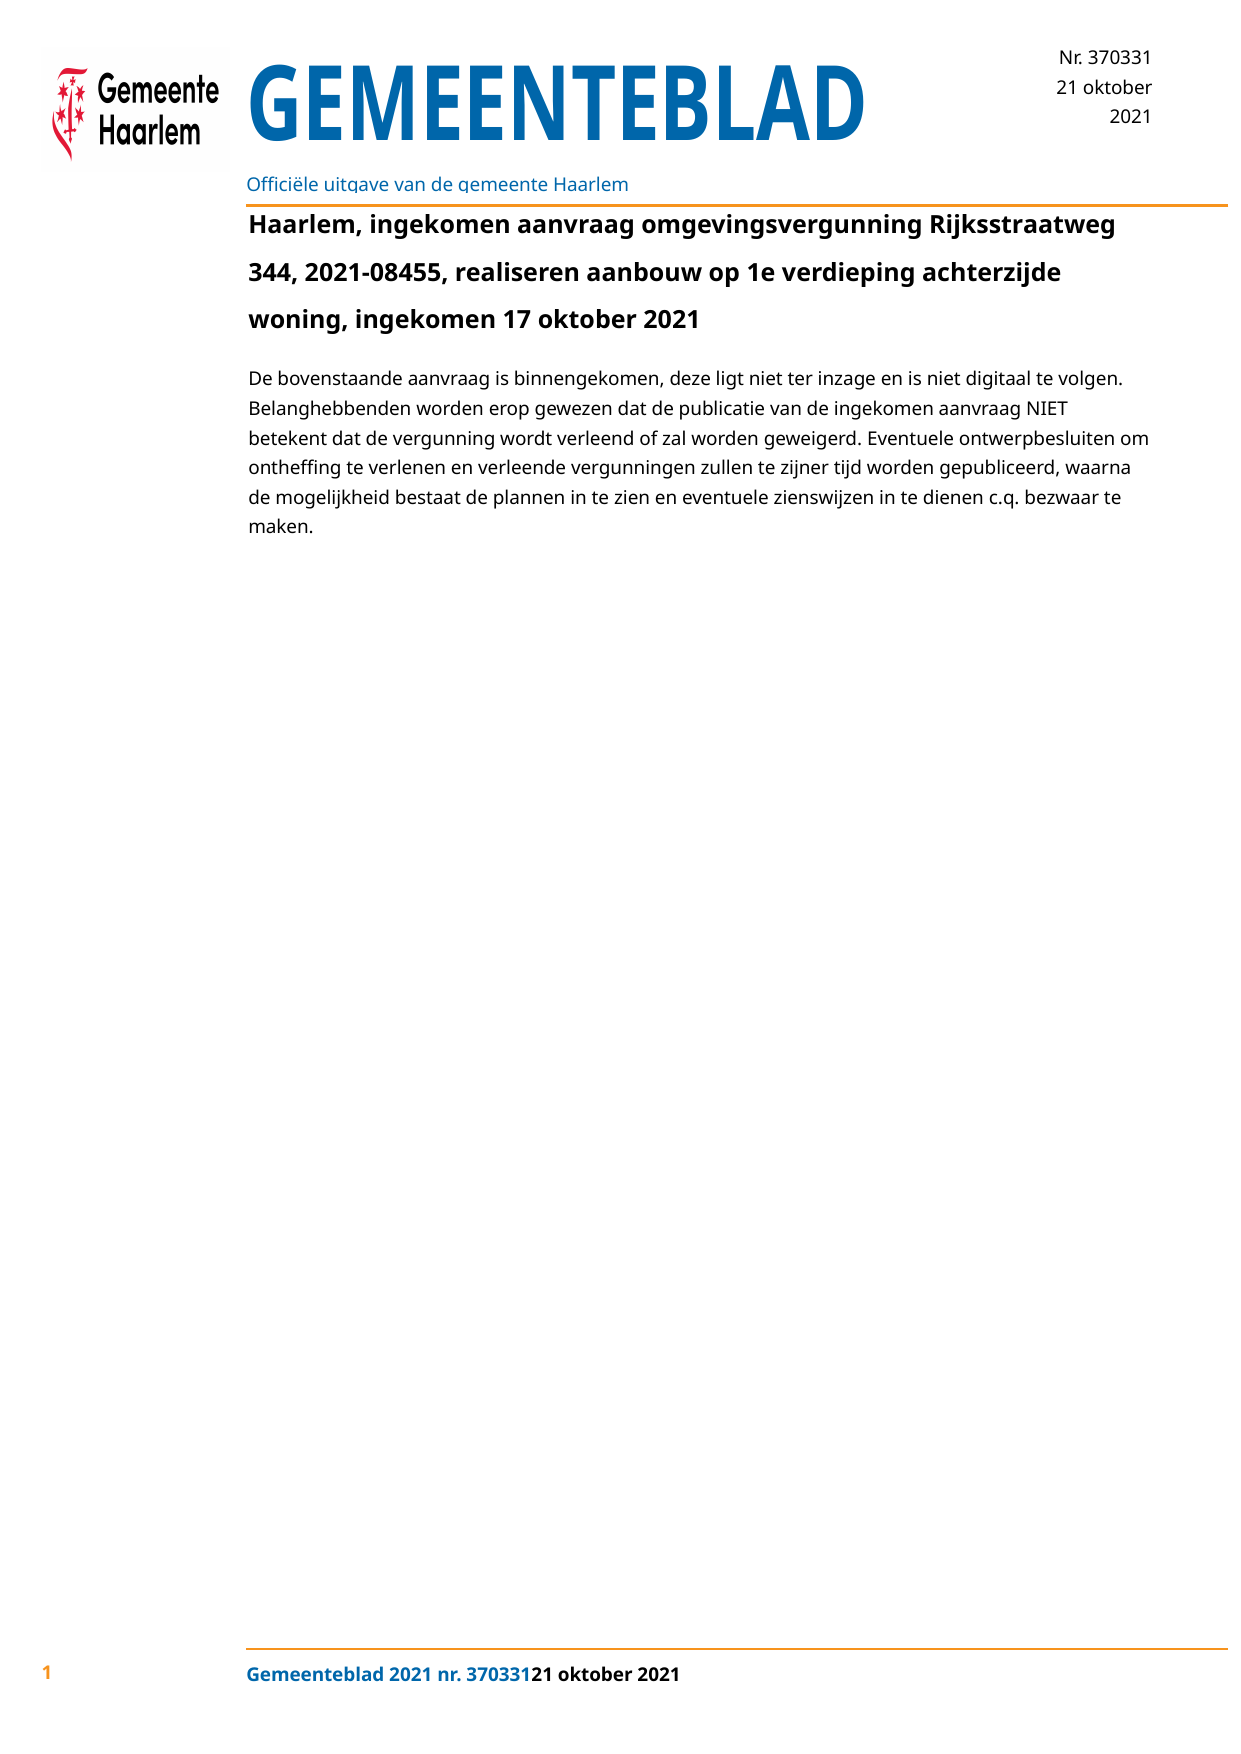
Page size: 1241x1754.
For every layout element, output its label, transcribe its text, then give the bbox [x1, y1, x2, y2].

text De bovenstaande aanvraag is binnengekomen, deze ligt niet ter inzage en is niet digitaal te volgen. Belanghebbenden worden erop gewezen dat de publicatie van de ingekomen aanvraag NIET betekent dat de vergunning wordt verleend of zal worden geweigerd. Eventuele ontwerpbesluiten om ontheffing te verlenen en verleende vergunningen zullen te zijner tijd worden gepubliceerd, waarna de mogelijkheid bestaat de plannen in te zien en eventuele zienswijzen in te dienen c.q. bezwaar te maken. [248, 366, 1152, 539]
picture [41, 47, 231, 172]
text Haarlem, ingekomen aanvraag omgevingsvergunning Rijksstraatweg 344, 2021-08455, realiseren aanbouw op 1e verdieping achterzijde woning, ingekomen 17 oktober 2021 [248, 207, 1152, 336]
